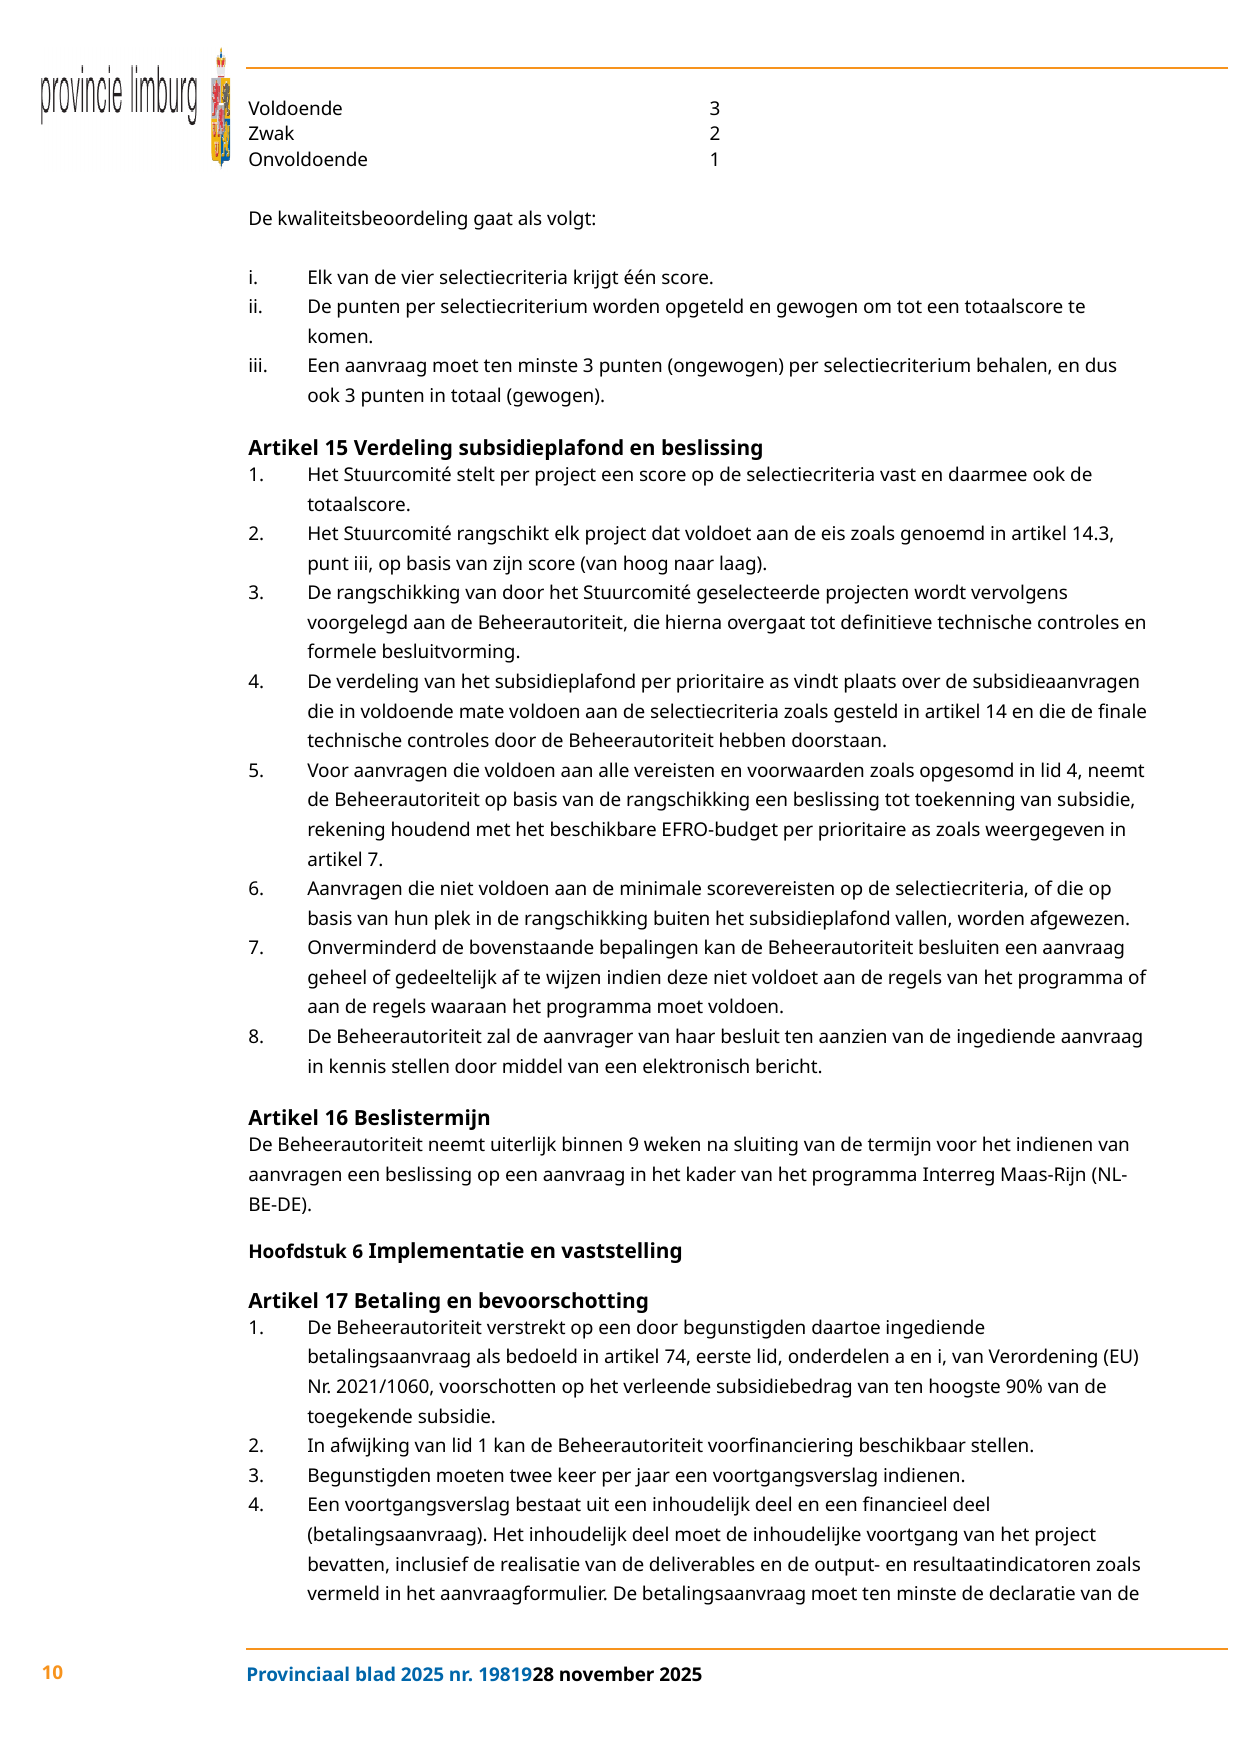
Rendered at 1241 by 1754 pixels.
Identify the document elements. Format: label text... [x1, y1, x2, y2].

list De verdeling van het subsidieplafond per prioritaire as vindt plaats over de subsidieaanvragen die in voldoende mate voldoen aan de selectiecriteria zoals gesteld in artikel 14 en die de finale technische controles door de Beheerautoriteit hebben doorstaan. [248, 668, 1152, 753]
table_cell Onvoldoende [248, 146, 709, 172]
table_cell Zwak [248, 121, 709, 146]
text Artikel 15 Verdeling subsidieplafond en beslissing [248, 433, 1152, 461]
list Begunstigden moeten twee keer per jaar een voortgangsverslag indienen. [248, 1462, 1152, 1488]
table_cell Voldoende [248, 95, 709, 121]
list De punten per selectiecriterium worden opgeteld en gewogen om tot een totaalscore te komen. [248, 293, 1152, 349]
table_cell 3 [709, 95, 1152, 121]
text Artikel 16 Beslistermijn [248, 1103, 1152, 1132]
list Het Stuurcomité stelt per project een score op de selectiecriteria vast en daarmee ook de totaalscore. [248, 461, 1152, 516]
list Het Stuurcomité rangschikt elk project dat voldoet aan de eis zoals genoemd in artikel 14.3, punt iii, op basis van zijn score (van hoog naar laag). [248, 520, 1152, 576]
list Een voortgangsverslag bestaat uit een inhoudelijk deel en een financieel deel (betalingsaanvraag). Het inhoudelijk deel moet de inhoudelijke voortgang van het project bevatten, inclusief de realisatie van de deliverables en de output- en resultaatindicatoren zoals vermeld in het aanvraagformulier. De betalingsaanvraag moet ten minste de declaratie van de [248, 1492, 1152, 1606]
list In afwijking van lid 1 kan de Beheerautoriteit voorfinanciering beschikbaar stellen. [248, 1432, 1152, 1458]
list Elk van de vier selectiecriteria krijgt één score. [248, 264, 1152, 290]
table_cell 2 [709, 121, 1152, 146]
list Een aanvraag moet ten minste 3 punten (ongewogen) per selectiecriterium behalen, en dus ook 3 punten in totaal (gewogen). [248, 353, 1152, 408]
list De Beheerautoriteit zal de aanvrager van haar besluit ten aanzien van de ingediende aanvraag in kennis stellen door middel van een elektronisch bericht. [248, 1023, 1152, 1078]
list Aanvragen die niet voldoen aan de minimale scorevereisten op de selectiecriteria, of die op basis van hun plek in de rangschikking buiten het subsidieplafond vallen, worden afgewezen. [248, 875, 1152, 931]
text De kwaliteitsbeoordeling gaat als volgt: [248, 205, 1152, 231]
list De Beheerautoriteit verstrekt op een door begunstigden daartoe ingediende betalingsaanvraag als bedoeld in artikel 74, eerste lid, onderdelen a en i, van Verordening (EU) Nr. 2021/1060, voorschotten op het verleende subsidiebedrag van ten hoogste 90% van de toegekende subsidie. [248, 1314, 1152, 1429]
list Onverminderd de bovenstaande bepalingen kan de Beheerautoriteit besluiten een aanvraag geheel of gedeeltelijk af te wijzen indien deze niet voldoet aan de regels van het programma of aan de regels waaraan het programma moet voldoen. [248, 934, 1152, 1019]
text Artikel 17 Betaling en bevoorschotting [248, 1286, 1152, 1314]
picture [41, 47, 231, 172]
text Hoofdstuk 6 Implementatie en vaststelling [248, 1236, 1152, 1265]
text De Beheerautoriteit neemt uiterlijk binnen 9 weken na sluiting van de termijn voor het indienen van aanvragen een beslissing op een aanvraag in het kader van het programma Interreg Maas-Rijn (NL-BE-DE). [248, 1132, 1152, 1217]
list Voor aanvragen die voldoen aan alle vereisten en voorwaarden zoals opgesomd in lid 4, neemt de Beheerautoriteit op basis van de rangschikking een beslissing tot toekenning van subsidie, rekening houdend met het beschikbare EFRO-budget per prioritaire as zoals weergegeven in artikel 7. [248, 757, 1152, 871]
list De rangschikking van door het Stuurcomité geselecteerde projecten wordt vervolgens voorgelegd aan de Beheerautoriteit, die hierna overgaat tot definitieve technische controles en formele besluitvorming. [248, 579, 1152, 664]
table_cell 1 [709, 146, 1152, 172]
